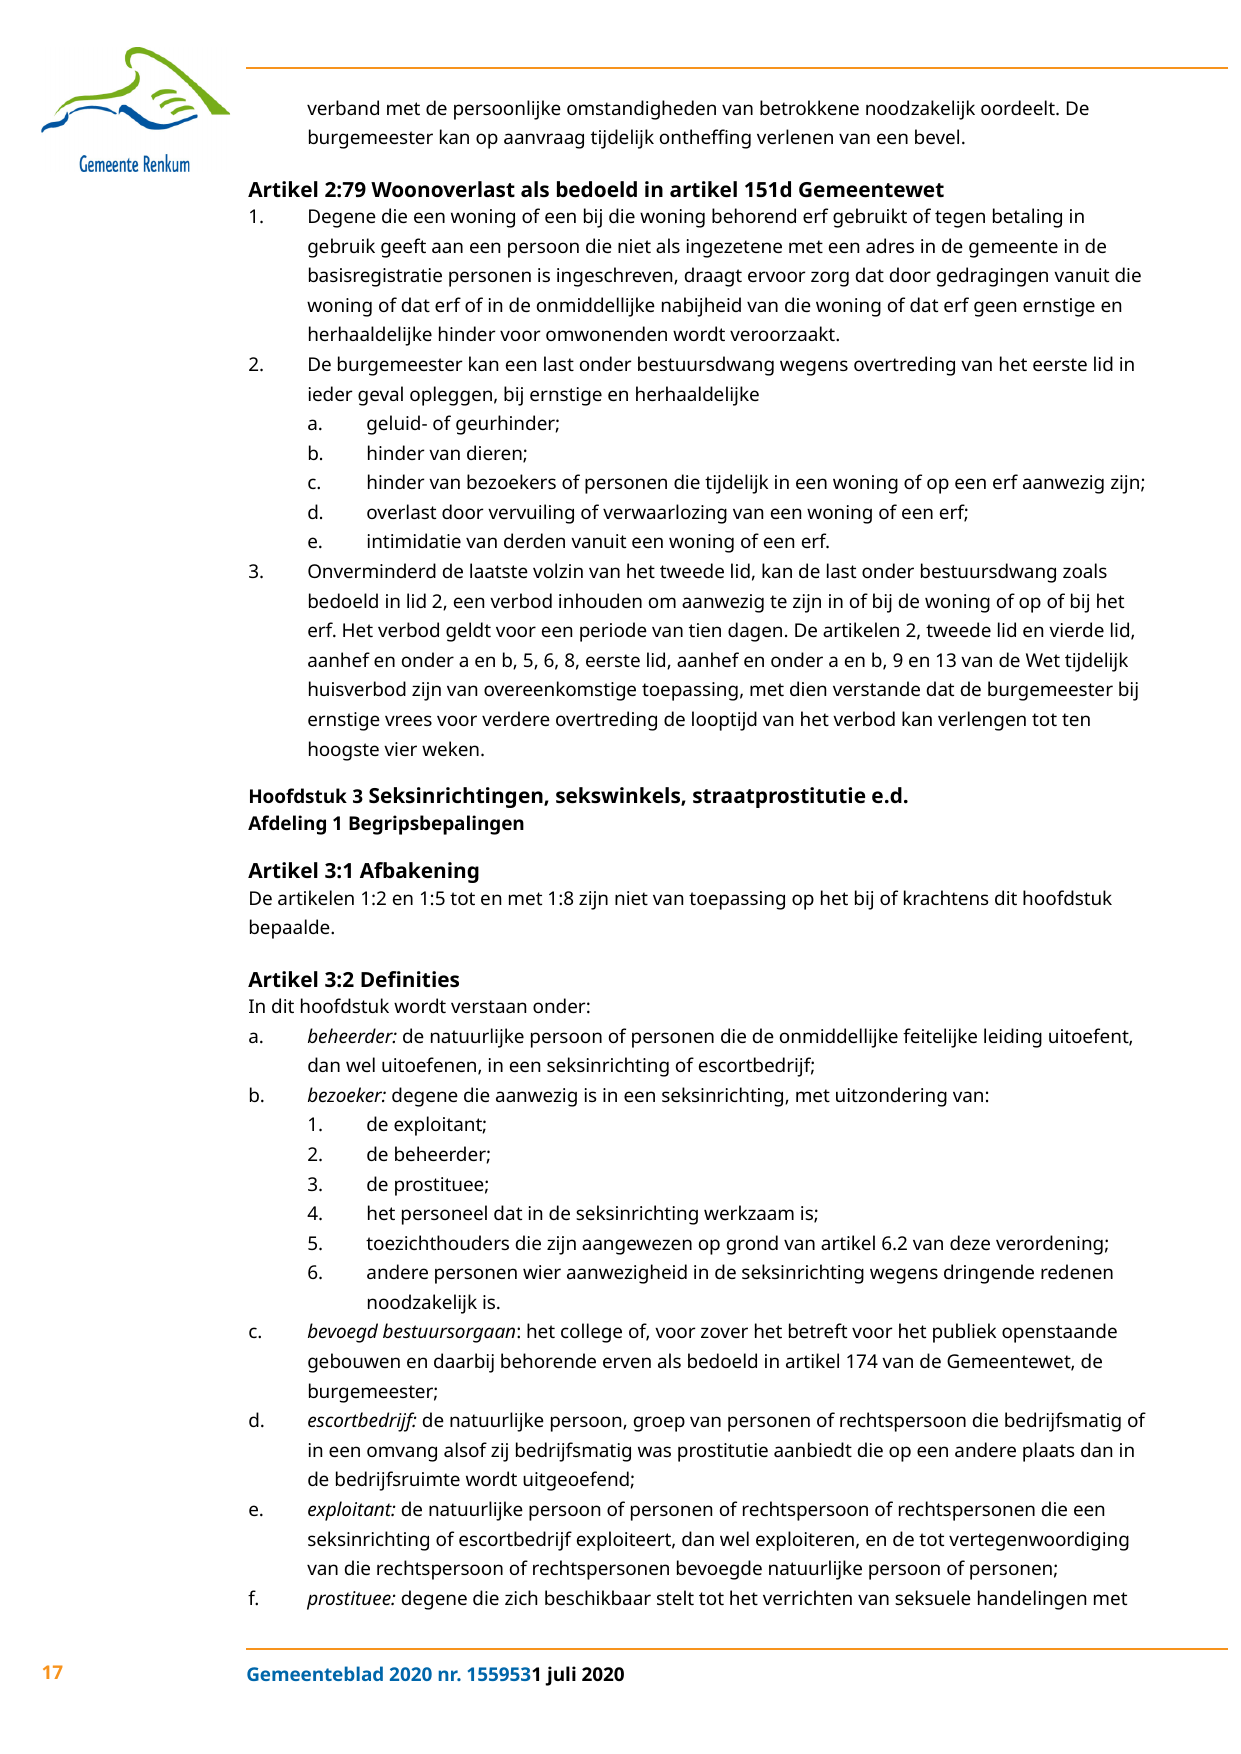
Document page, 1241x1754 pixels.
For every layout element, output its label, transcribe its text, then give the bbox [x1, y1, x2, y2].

list escortbedrijf: de natuurlijke persoon, groep van personen of rechtspersoon die bedrijfsmatig of in een omvang alsof zij bedrijfsmatig was prostitutie aanbiedt die op een andere plaats dan in de bedrijfsruimte wordt uitgeoefend; [248, 1407, 1152, 1492]
list intimidatie van derden vanuit een woning of een erf. [307, 529, 1152, 554]
list prostituee: degene die zich beschikbaar stelt tot het verrichten van seksuele handelingen met [248, 1585, 1152, 1611]
list hinder van dieren; [307, 440, 1152, 466]
list overlast door vervuiling of verwaarlozing van een woning of een erf; [307, 499, 1152, 525]
list hinder van bezoekers of personen die tijdelijk in een woning of op een erf aanwezig zijn; [307, 469, 1152, 495]
list bevoegd bestuursorgaan: het college of, voor zover het betreft voor het publiek openstaande gebouwen en daarbij behorende erven als bedoeld in artikel 174 van de Gemeentewet, de burgemeester; [248, 1319, 1152, 1403]
text Artikel 3:1 Afbakening [248, 856, 1152, 885]
list de beheerder; [307, 1141, 1152, 1167]
list beheerder: de natuurlijke persoon of personen die de onmiddellijke feitelijke leiding uitoefent, dan wel uitoefenen, in een seksinrichting of escortbedrijf; [248, 1023, 1152, 1078]
list Degene die een woning of een bij die woning behorend erf gebruikt of tegen betaling in gebruik geeft aan een persoon die niet als ingezetene met een adres in de gemeente in de basisregistratie personen is ingeschreven, draagt ervoor zorg dat door gedragingen vanuit die woning of dat erf of in de onmiddellijke nabijheid van die woning of dat erf geen ernstige en herhaaldelijke hinder voor omwonenden wordt veroorzaakt. [248, 203, 1152, 347]
text De artikelen 1:2 en 1:5 tot en met 1:8 zijn niet van toepassing op het bij of krachtens dit hoofdstuk bepaalde. [248, 885, 1152, 940]
picture [41, 47, 231, 172]
text Hoofdstuk 3 Seksinrichtingen, sekswinkels, straatprostitutie e.d. [248, 781, 1152, 810]
text Artikel 2:79 Woonoverlast als bedoeld in artikel 151d Gemeentewet [248, 175, 1152, 203]
list Onverminderd de laatste volzin van het tweede lid, kan de last onder bestuursdwang zoals bedoeld in lid 2, een verbod inhouden om aanwezig te zijn in of bij de woning of op of bij het erf. Het verbod geldt voor een periode van tien dagen. De artikelen 2, tweede lid en vierde lid, aanhef en onder a en b, 5, 6, 8, eerste lid, aanhef en onder a en b, 9 en 13 van de Wet tijdelijk huisverbod zijn van overeenkomstige toepassing, met dien verstande dat de burgemeester bij ernstige vrees voor verdere overtreding de looptijd van het verbod kan verlengen tot ten hoogste vier weken. [248, 558, 1152, 761]
text Afdeling 1 Begripsbepalingen [248, 810, 1152, 836]
list het personeel dat in de seksinrichting werkzaam is; [307, 1200, 1152, 1226]
text In dit hoofdstuk wordt verstaan onder: [248, 993, 1152, 1019]
list andere personen wier aanwezigheid in de seksinrichting wegens dringende redenen noodzakelijk is. [307, 1259, 1152, 1315]
list verband met de persoonlijke omstandigheden van betrokkene noodzakelijk oordeelt. De burgemeester kan op aanvraag tijdelijk ontheffing verlenen van een bevel. [248, 95, 1152, 150]
list de exploitant; [307, 1112, 1152, 1137]
list de prostituee; [307, 1171, 1152, 1196]
list De burgemeester kan een last onder bestuursdwang wegens overtreding van het eerste lid in ieder geval opleggen, bij ernstige en herhaaldelijke [248, 351, 1152, 406]
list bezoeker: degene die aanwezig is in een seksinrichting, met uitzondering van: [248, 1082, 1152, 1108]
list exploitant: de natuurlijke persoon of personen of rechtspersoon of rechtspersonen die een seksinrichting of escortbedrijf exploiteert, dan wel exploiteren, en de tot vertegenwoordiging van die rechtspersoon of rechtspersonen bevoegde natuurlijke persoon of personen; [248, 1496, 1152, 1581]
text Artikel 3:2 Definities [248, 965, 1152, 993]
list geluid- of geurhinder; [307, 410, 1152, 436]
list toezichthouders die zijn aangewezen op grond van artikel 6.2 van deze verordening; [307, 1230, 1152, 1256]
